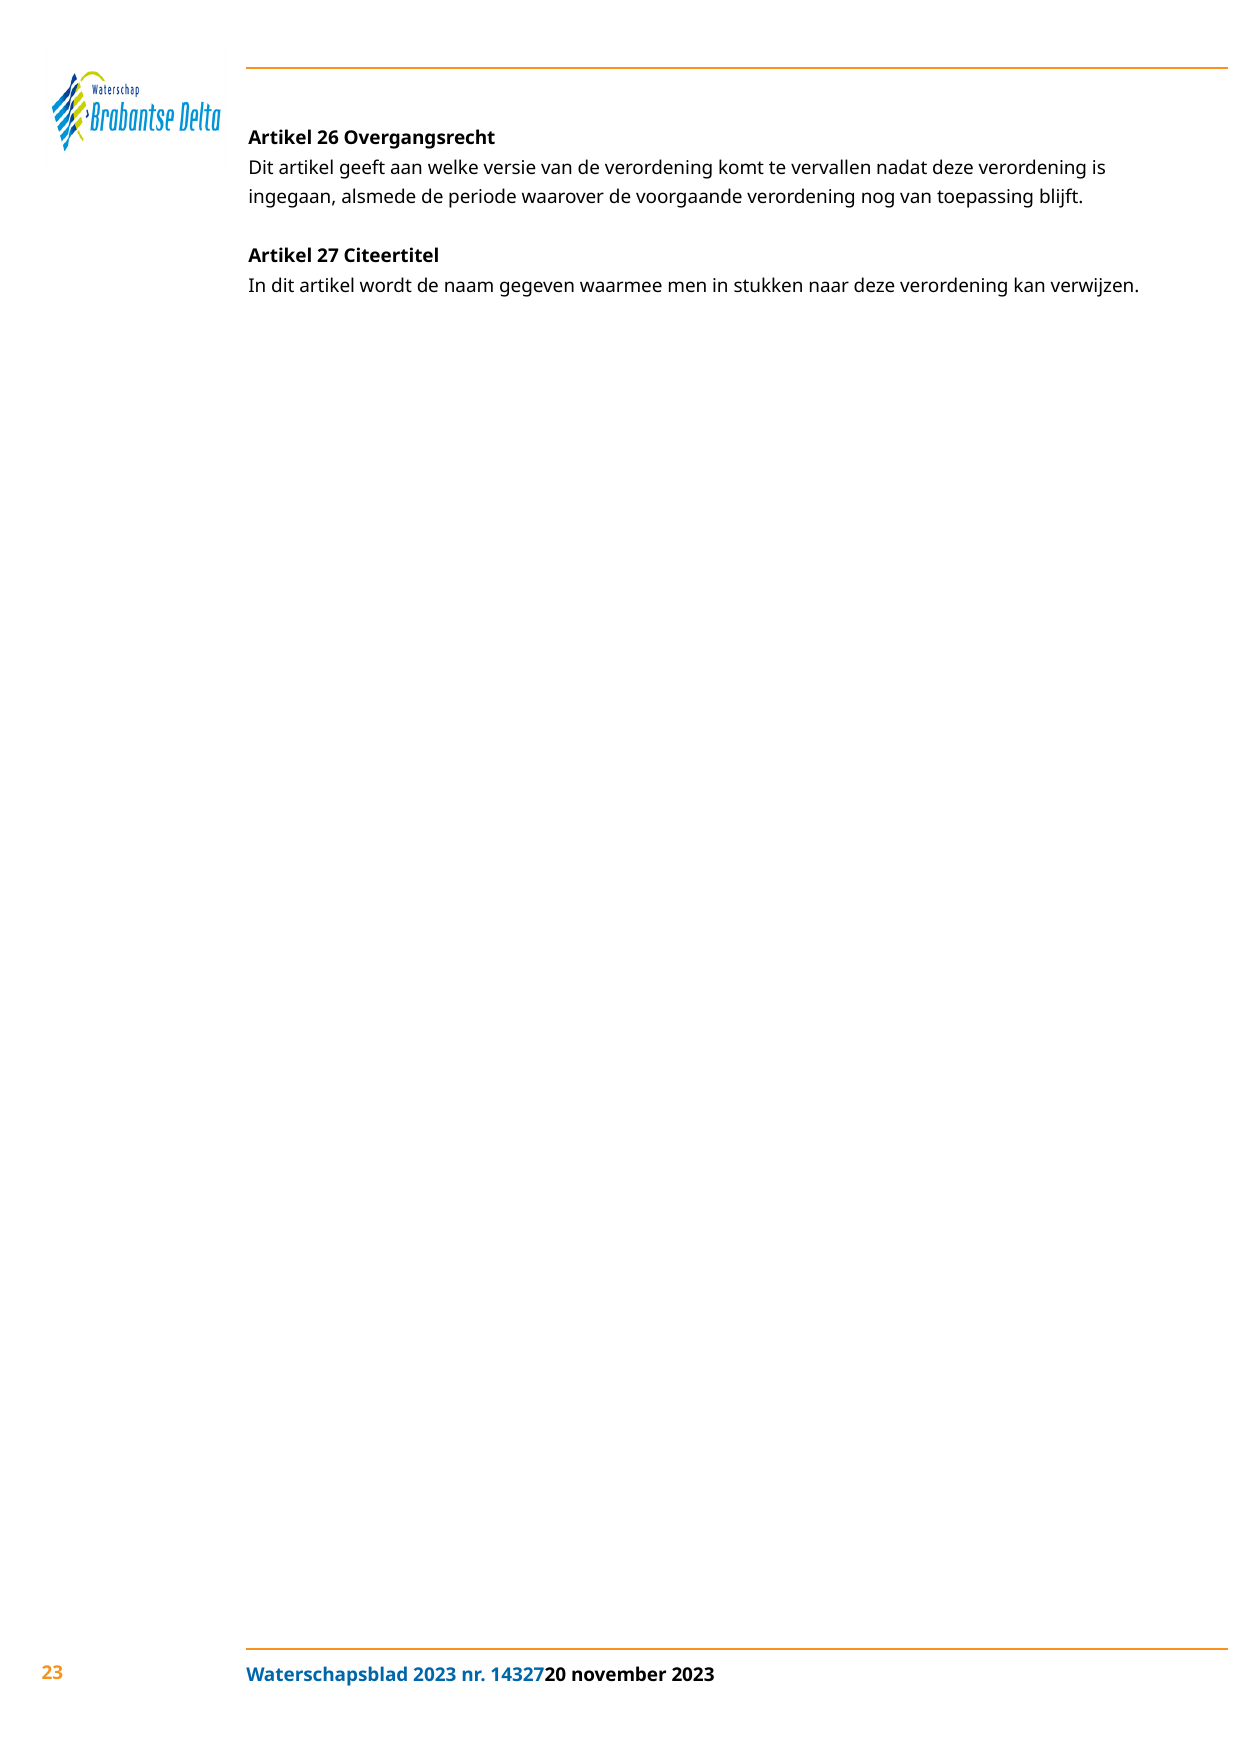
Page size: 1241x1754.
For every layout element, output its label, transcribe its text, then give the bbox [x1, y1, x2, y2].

text Artikel 26 Overgangsrecht [248, 124, 1152, 150]
picture [41, 47, 231, 172]
text Artikel 27 Citeertitel [248, 243, 1152, 268]
text In dit artikel wordt de naam gegeven waarmee men in stukken naar deze verordening kan verwijzen. [248, 272, 1152, 298]
text Dit artikel geeft aan welke versie van de verordening komt te vervallen nadat deze verordening is ingegaan, alsmede de periode waarover de voorgaande verordening nog van toepassing blijft. [248, 154, 1152, 209]
